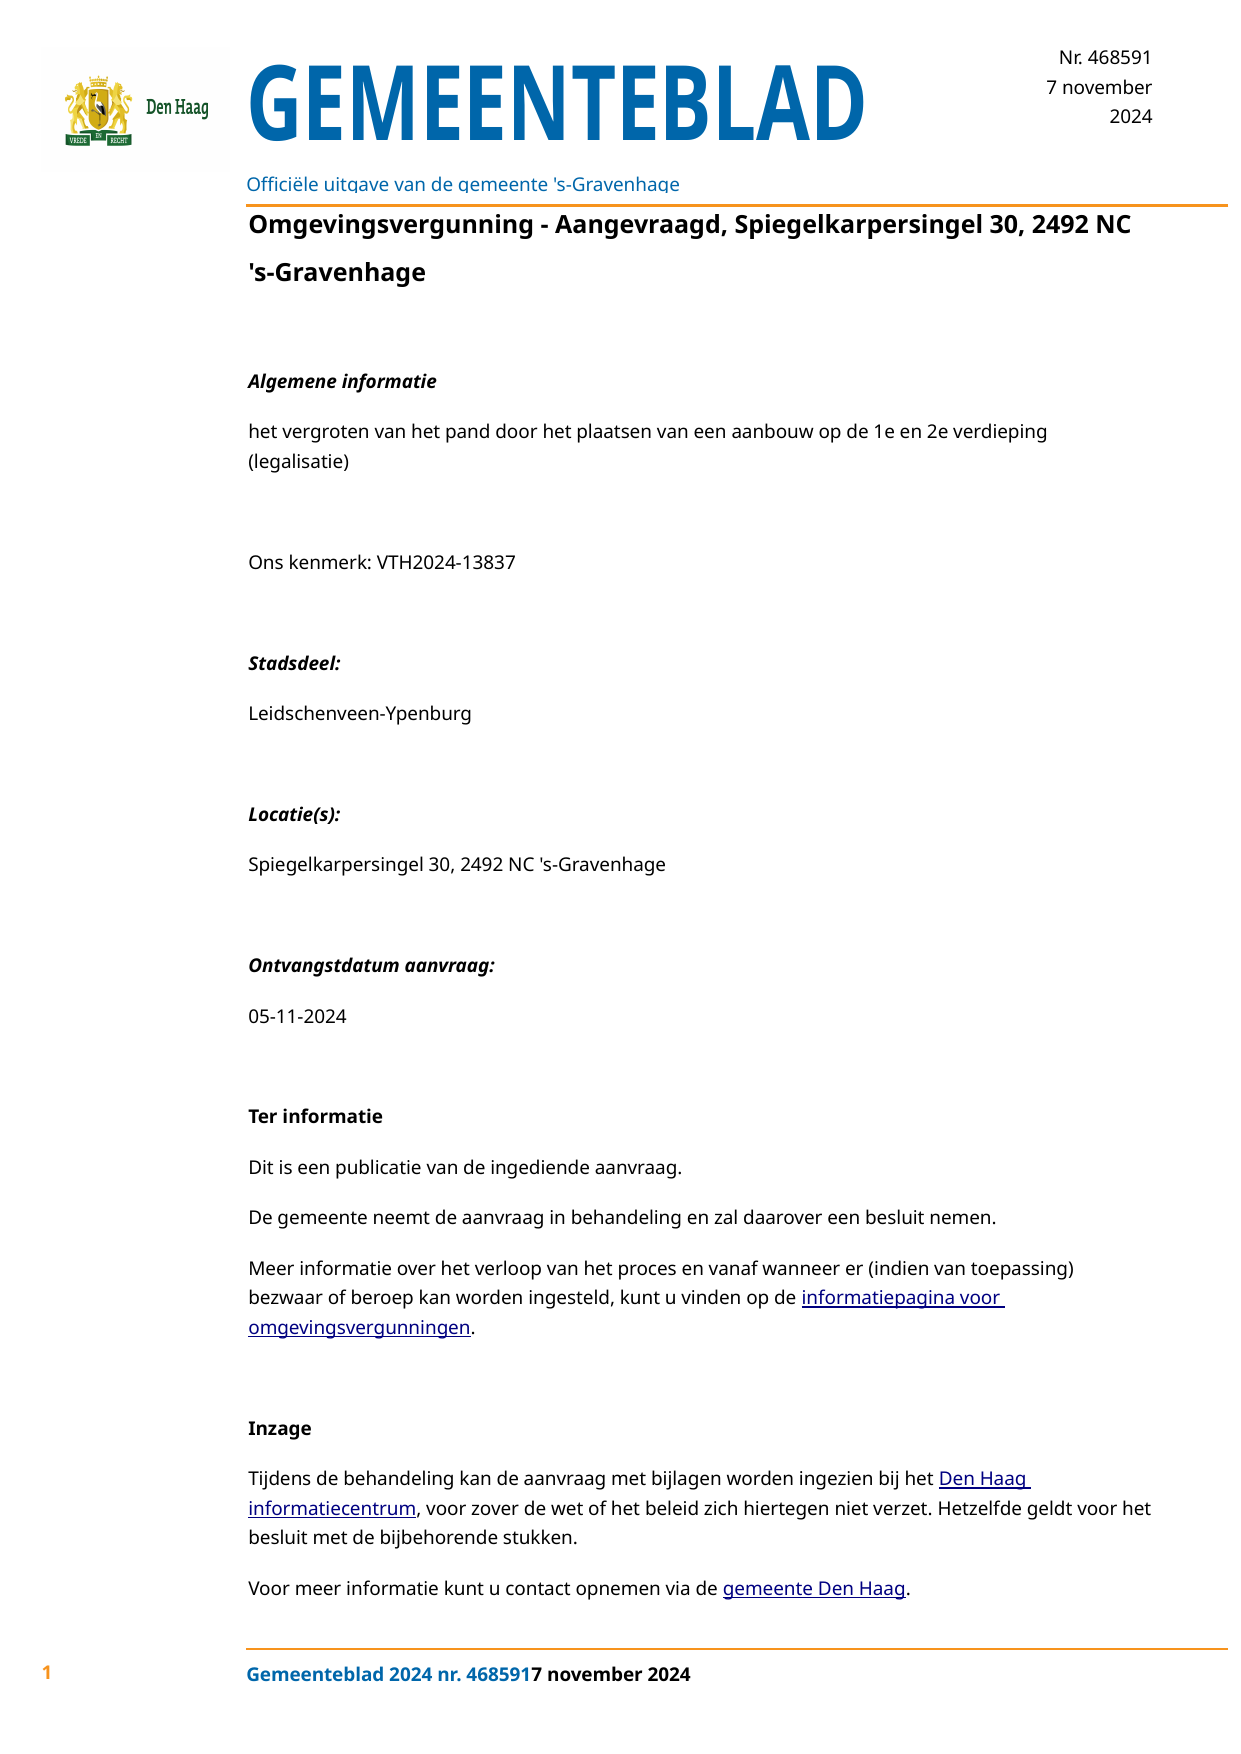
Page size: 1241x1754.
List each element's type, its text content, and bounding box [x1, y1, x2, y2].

text Ons kenmerk: VTH2024-13837 [248, 549, 1152, 575]
text Voor meer informatie kunt u contact opnemen via de gemeente Den Haag. [248, 1575, 1152, 1601]
text Omgevingsvergunning - Aangevraagd, Spiegelkarpersingel 30, 2492 NC 's-Gravenhage [248, 207, 1152, 288]
text Ter informatie [248, 1104, 1152, 1129]
text Spiegelkarpersingel 30, 2492 NC 's-Gravenhage [248, 852, 1152, 877]
text Leidschenveen-Ypenburg [248, 700, 1152, 726]
text Algemene informatie [248, 368, 1152, 394]
text Locatie(s): [248, 801, 1152, 827]
text Ontvangstdatum aanvraag: [248, 952, 1152, 978]
text Dit is een publicatie van de ingediende aanvraag. [248, 1154, 1152, 1180]
text Inzage [248, 1415, 1152, 1441]
text het vergroten van het pand door het plaatsen van een aanbouw op de 1e en 2e verdieping (legalisatie) [248, 419, 1152, 474]
text De gemeente neemt de aanvraag in behandeling en zal daarover een besluit nemen. [248, 1204, 1152, 1230]
text Stadsdeel: [248, 650, 1152, 676]
text Tijdens de behandeling kan de aanvraag met bijlagen worden ingezien bij het Den Haag informatiecentrum, voor zover de wet of het beleid zich hiertegen niet verzet. Hetzelfde geldt voor het besluit met de bijbehorende stukken. [248, 1465, 1152, 1550]
text 05-11-2024 [248, 1003, 1152, 1029]
picture [41, 47, 231, 172]
text Meer informatie over het verloop van het proces en vanaf wanneer er (indien van toepassing) bezwaar of beroep kan worden ingesteld, kunt u vinden op de informatiepagina voor omgevingsvergunningen. [248, 1255, 1152, 1340]
